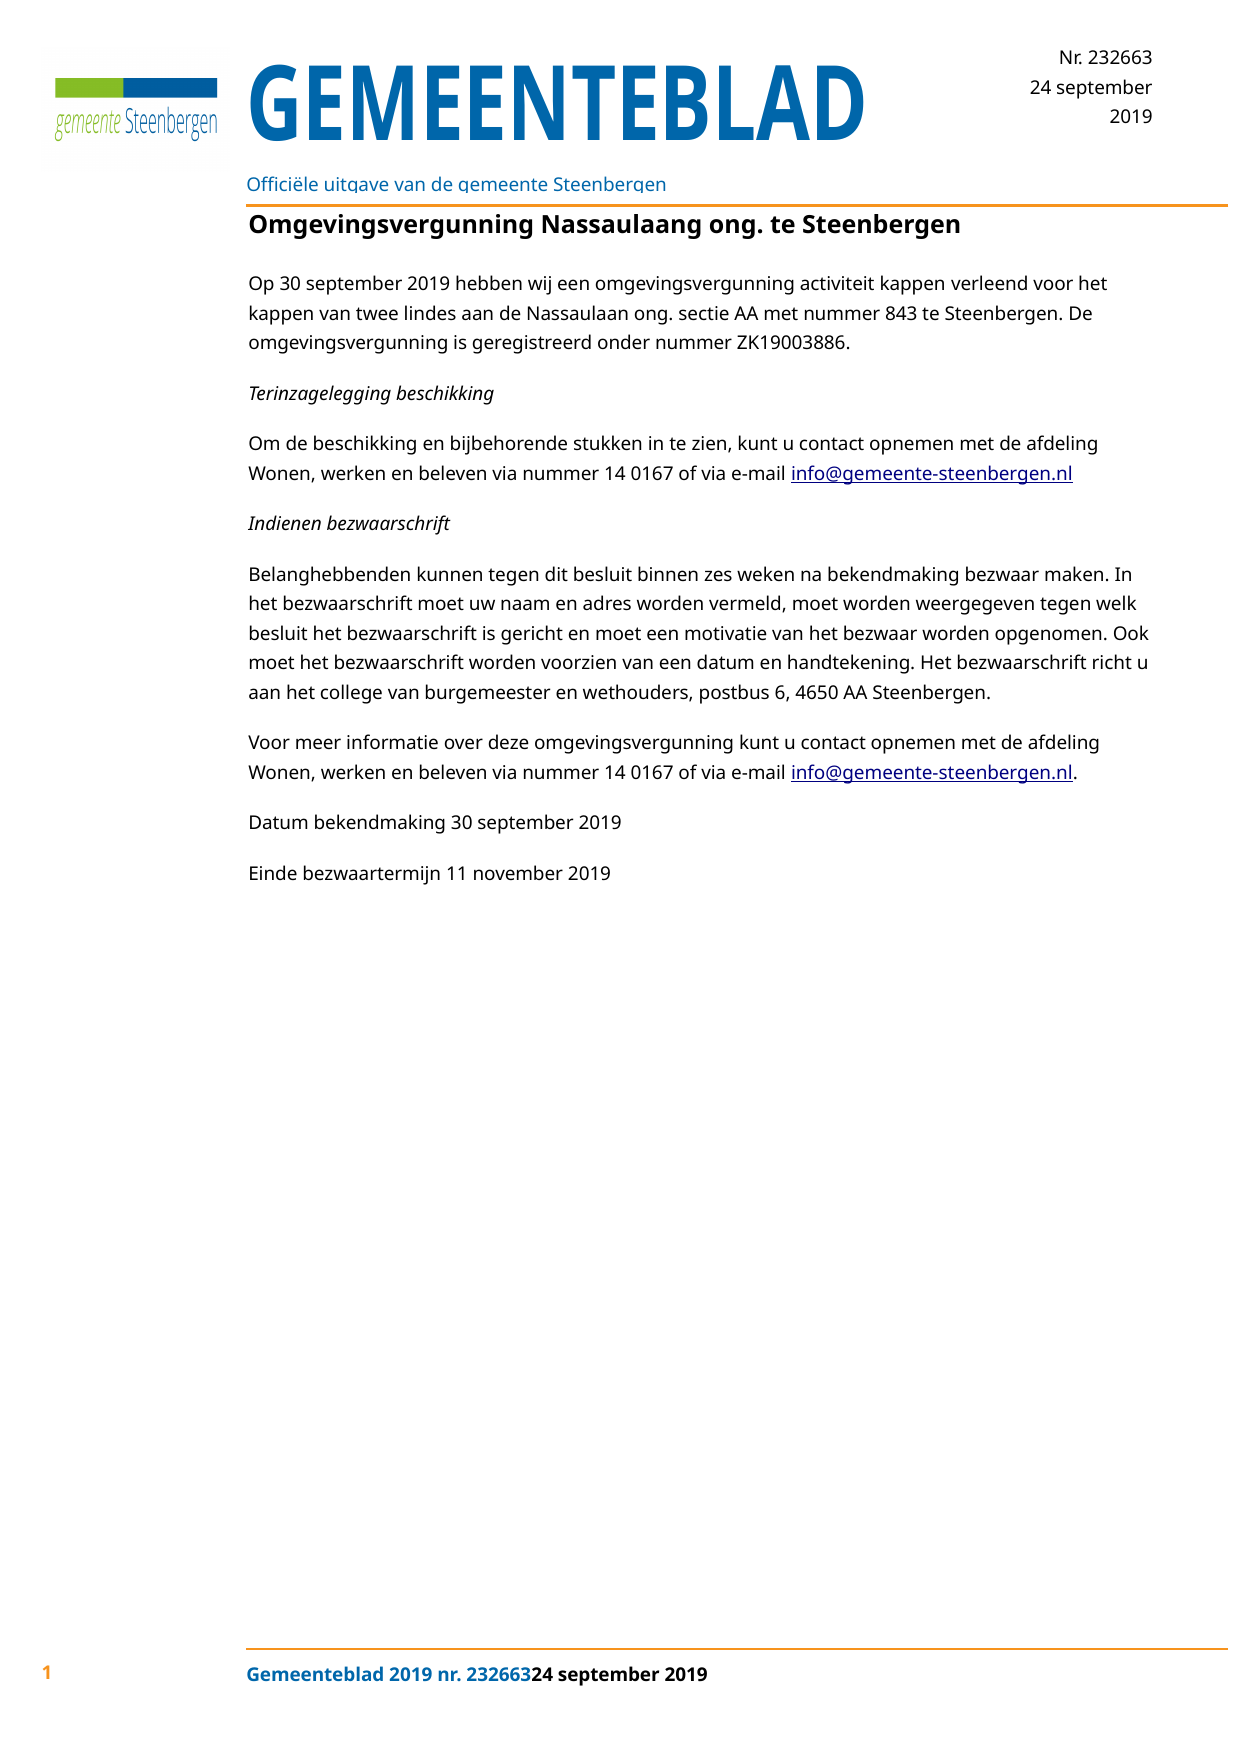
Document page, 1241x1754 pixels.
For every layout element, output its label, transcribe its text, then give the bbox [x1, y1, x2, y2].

text Belanghebbenden kunnen tegen dit besluit binnen zes weken na bekendmaking bezwaar maken. In het bezwaarschrift moet uw naam en adres worden vermeld, moet worden weergegeven tegen welk besluit het bezwaarschrift is gericht en moet een motivatie van het bezwaar worden opgenomen. Ook moet het bezwaarschrift worden voorzien van een datum en handtekening. Het bezwaarschrift richt u aan het college van burgemeester en wethouders, postbus 6, 4650 AA Steenbergen. [248, 561, 1152, 705]
text Einde bezwaartermijn 11 november 2019 [248, 860, 1152, 886]
text Om de beschikking en bijbehorende stukken in te zien, kunt u contact opnemen met de afdeling Wonen, werken en beleven via nummer 14 0167 of via e-mail info@gemeente-steenbergen.nl [248, 430, 1152, 486]
text Op 30 september 2019 hebben wij een omgevingsvergunning activiteit kappen verleend voor het kappen van twee lindes aan de Nassaulaan ong. sectie AA met nummer 843 te Steenbergen. De omgevingsvergunning is geregistreerd onder nummer ZK19003886. [248, 270, 1152, 355]
text Omgevingsvergunning Nassaulaang ong. te Steenbergen [248, 207, 1152, 241]
picture [41, 47, 231, 172]
text Terinzagelegging beschikking [248, 380, 1152, 406]
text Indienen bezwaarschrift [248, 510, 1152, 536]
text Datum bekendmaking 30 september 2019 [248, 809, 1152, 835]
text Voor meer informatie over deze omgevingsvergunning kunt u contact opnemen met de afdeling Wonen, werken en beleven via nummer 14 0167 of via e-mail info@gemeente-steenbergen.nl. [248, 729, 1152, 785]
